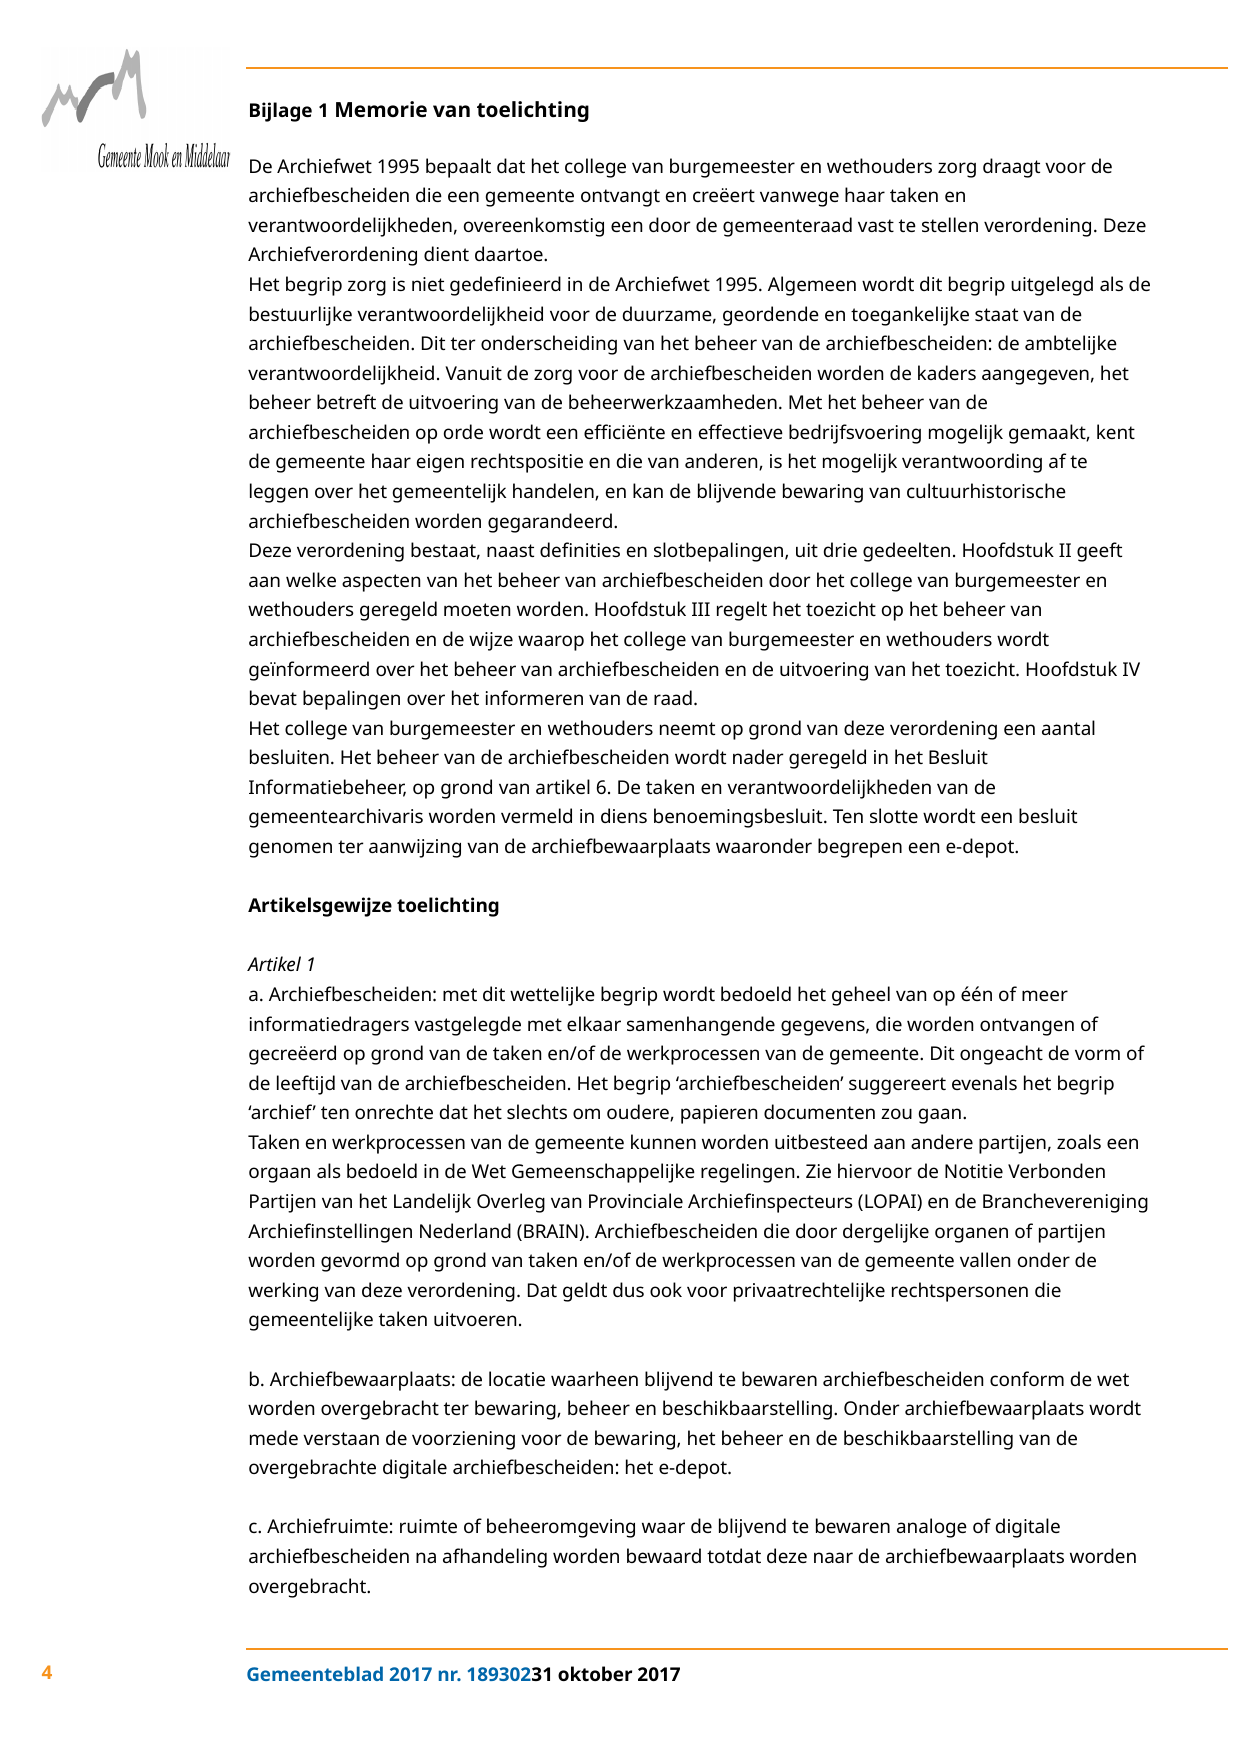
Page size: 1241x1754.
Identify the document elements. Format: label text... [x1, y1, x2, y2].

text Bijlage 1 Memorie van toelichting [248, 95, 1152, 123]
picture [41, 47, 231, 172]
text a. Archiefbescheiden: met dit wettelijke begrip wordt bedoeld het geheel van op één of meer informatiedragers vastgelegde met elkaar samenhangende gegevens, die worden ontvangen of gecreëerd op grond van de taken en/of de werkprocessen van de gemeente. Dit ongeacht de vorm of de leeftijd van de archiefbescheiden. Het begrip ‘archiefbescheiden’ suggereert evenals het begrip ‘archief’ ten onrechte dat het slechts om oudere, papieren documenten zou gaan. [248, 981, 1152, 1125]
text Artikel 1 [248, 952, 1152, 977]
text Taken en werkprocessen van de gemeente kunnen worden uitbesteed aan andere partijen, zoals een orgaan als bedoeld in de Wet Gemeenschappelijke regelingen. Zie hiervoor de Notitie Verbonden Partijen van het Landelijk Overleg van Provinciale Archiefinspecteurs (LOPAI) en de Branchevereniging Archiefinstellingen Nederland (BRAIN). Archiefbescheiden die door dergelijke organen of partijen worden gevormd op grond van taken en/of de werkprocessen van de gemeente vallen onder de werking van deze verordening. Dat geldt dus ook voor privaatrechtelijke rechtspersonen die gemeentelijke taken uitvoeren. [248, 1129, 1152, 1332]
text Artikelsgewijze toelichting [248, 892, 1152, 918]
text Deze verordening bestaat, naast definities en slotbepalingen, uit drie gedeelten. Hoofdstuk II geeft aan welke aspecten van het beheer van archiefbescheiden door het college van burgemeester en wethouders geregeld moeten worden. Hoofdstuk III regelt het toezicht op het beheer van archiefbescheiden en de wijze waarop het college van burgemeester en wethouders wordt geïnformeerd over het beheer van archiefbescheiden en de uitvoering van het toezicht. Hoofdstuk IV bevat bepalingen over het informeren van de raad. [248, 537, 1152, 711]
text c. Archiefruimte: ruimte of beheeromgeving waar de blijvend te bewaren analoge of digitale archiefbescheiden na afhandeling worden bewaard totdat deze naar de archiefbewaarplaats worden overgebracht. [248, 1514, 1152, 1599]
text Het college van burgemeester en wethouders neemt op grond van deze verordening een aantal besluiten. Het beheer van de archiefbescheiden wordt nader geregeld in het Besluit Informatiebeheer, op grond van artikel 6. De taken en verantwoordelijkheden van de gemeentearchivaris worden vermeld in diens benoemingsbesluit. Ten slotte wordt een besluit genomen ter aanwijzing van de archiefbewaarplaats waaronder begrepen een e-depot. [248, 715, 1152, 859]
text De Archiefwet 1995 bepaalt dat het college van burgemeester en wethouders zorg draagt voor de archiefbescheiden die een gemeente ontvangt en creëert vanwege haar taken en verantwoordelijkheden, overeenkomstig een door de gemeenteraad vast te stellen verordening. Deze Archiefverordening dient daartoe. [248, 153, 1152, 267]
text Het begrip zorg is niet gedefinieerd in de Archiefwet 1995. Algemeen wordt dit begrip uitgelegd als de bestuurlijke verantwoordelijkheid voor de duurzame, geordende en toegankelijke staat van de archiefbescheiden. Dit ter onderscheiding van het beheer van de archiefbescheiden: de ambtelijke verantwoordelijkheid. Vanuit de zorg voor de archiefbescheiden worden de kaders aangegeven, het beheer betreft de uitvoering van de beheerwerkzaamheden. Met het beheer van de archiefbescheiden op orde wordt een efficiënte en effectieve bedrijfsvoering mogelijk gemaakt, kent de gemeente haar eigen rechtspositie en die van anderen, is het mogelijk verantwoording af te leggen over het gemeentelijk handelen, en kan de blijvende bewaring van cultuurhistorische archiefbescheiden worden gegarandeerd. [248, 271, 1152, 534]
text b. Archiefbewaarplaats: de locatie waarheen blijvend te bewaren archiefbescheiden conform de wet worden overgebracht ter bewaring, beheer en beschikbaarstelling. Onder archiefbewaarplaats wordt mede verstaan de voorziening voor de bewaring, het beheer en de beschikbaarstelling van de overgebrachte digitale archiefbescheiden: het e-depot. [248, 1366, 1152, 1480]
